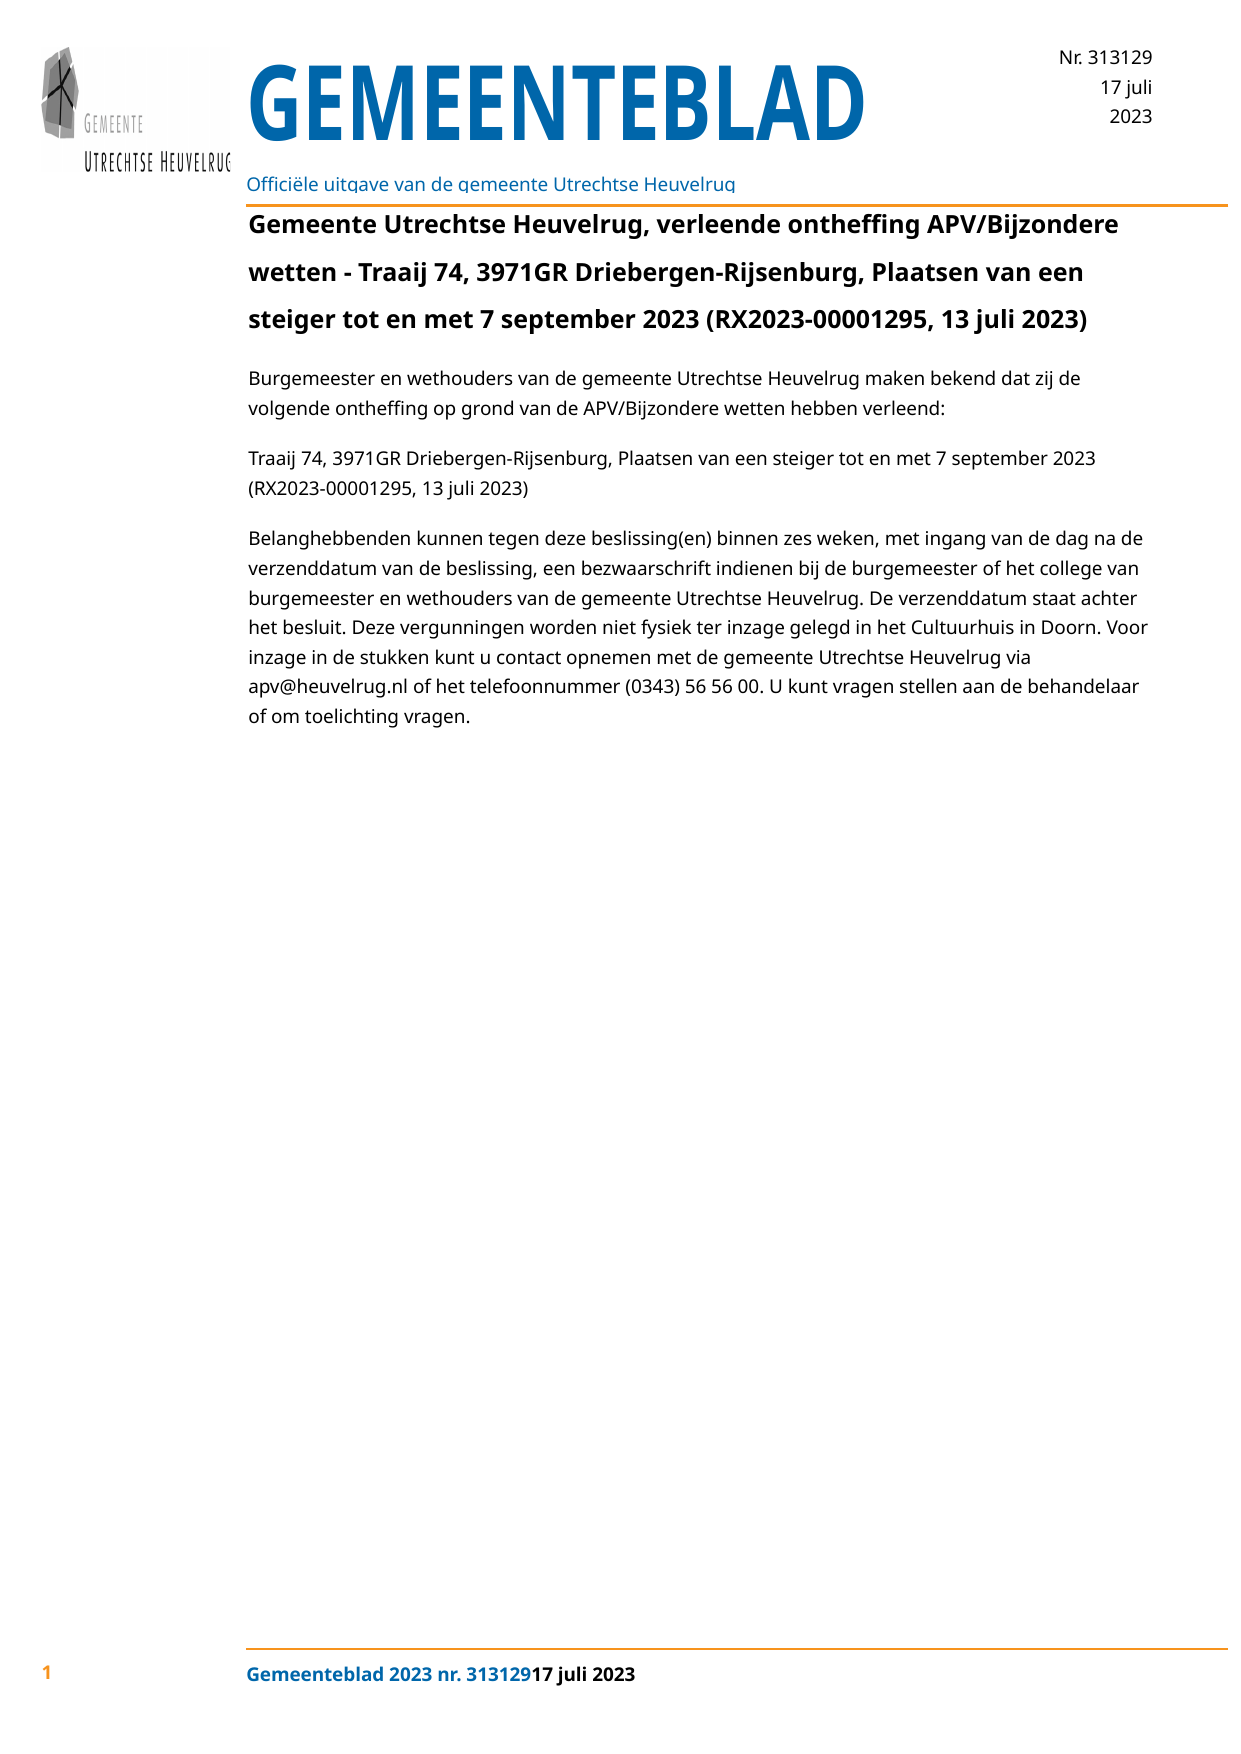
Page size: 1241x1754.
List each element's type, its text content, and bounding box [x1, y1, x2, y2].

text Traaij 74, 3971GR Driebergen-Rijsenburg, Plaatsen van een steiger tot en met 7 september 2023 (RX2023-00001295, 13 juli 2023) [248, 446, 1152, 501]
picture [41, 47, 231, 172]
text Belanghebbenden kunnen tegen deze beslissing(en) binnen zes weken, met ingang van de dag na de verzenddatum van de beslissing, een bezwaarschrift indienen bij de burgemeester of het college van burgemeester en wethouders van de gemeente Utrechtse Heuvelrug. De verzenddatum staat achter het besluit. Deze vergunningen worden niet fysiek ter inzage gelegd in het Cultuurhuis in Doorn. Voor inzage in de stukken kunt u contact opnemen met de gemeente Utrechtse Heuvelrug via apv@heuvelrug.nl of het telefoonnummer (0343) 56 56 00. U kunt vragen stellen aan de behandelaar of om toelichting vragen. [248, 526, 1152, 729]
text Gemeente Utrechtse Heuvelrug, verleende ontheffing APV/Bijzondere wetten - Traaij 74, 3971GR Driebergen-Rijsenburg, Plaatsen van een steiger tot en met 7 september 2023 (RX2023-00001295, 13 juli 2023) [248, 207, 1152, 336]
text Burgemeester en wethouders van de gemeente Utrechtse Heuvelrug maken bekend dat zij de volgende ontheffing op grond van de APV/Bijzondere wetten hebben verleend: [248, 366, 1152, 421]
